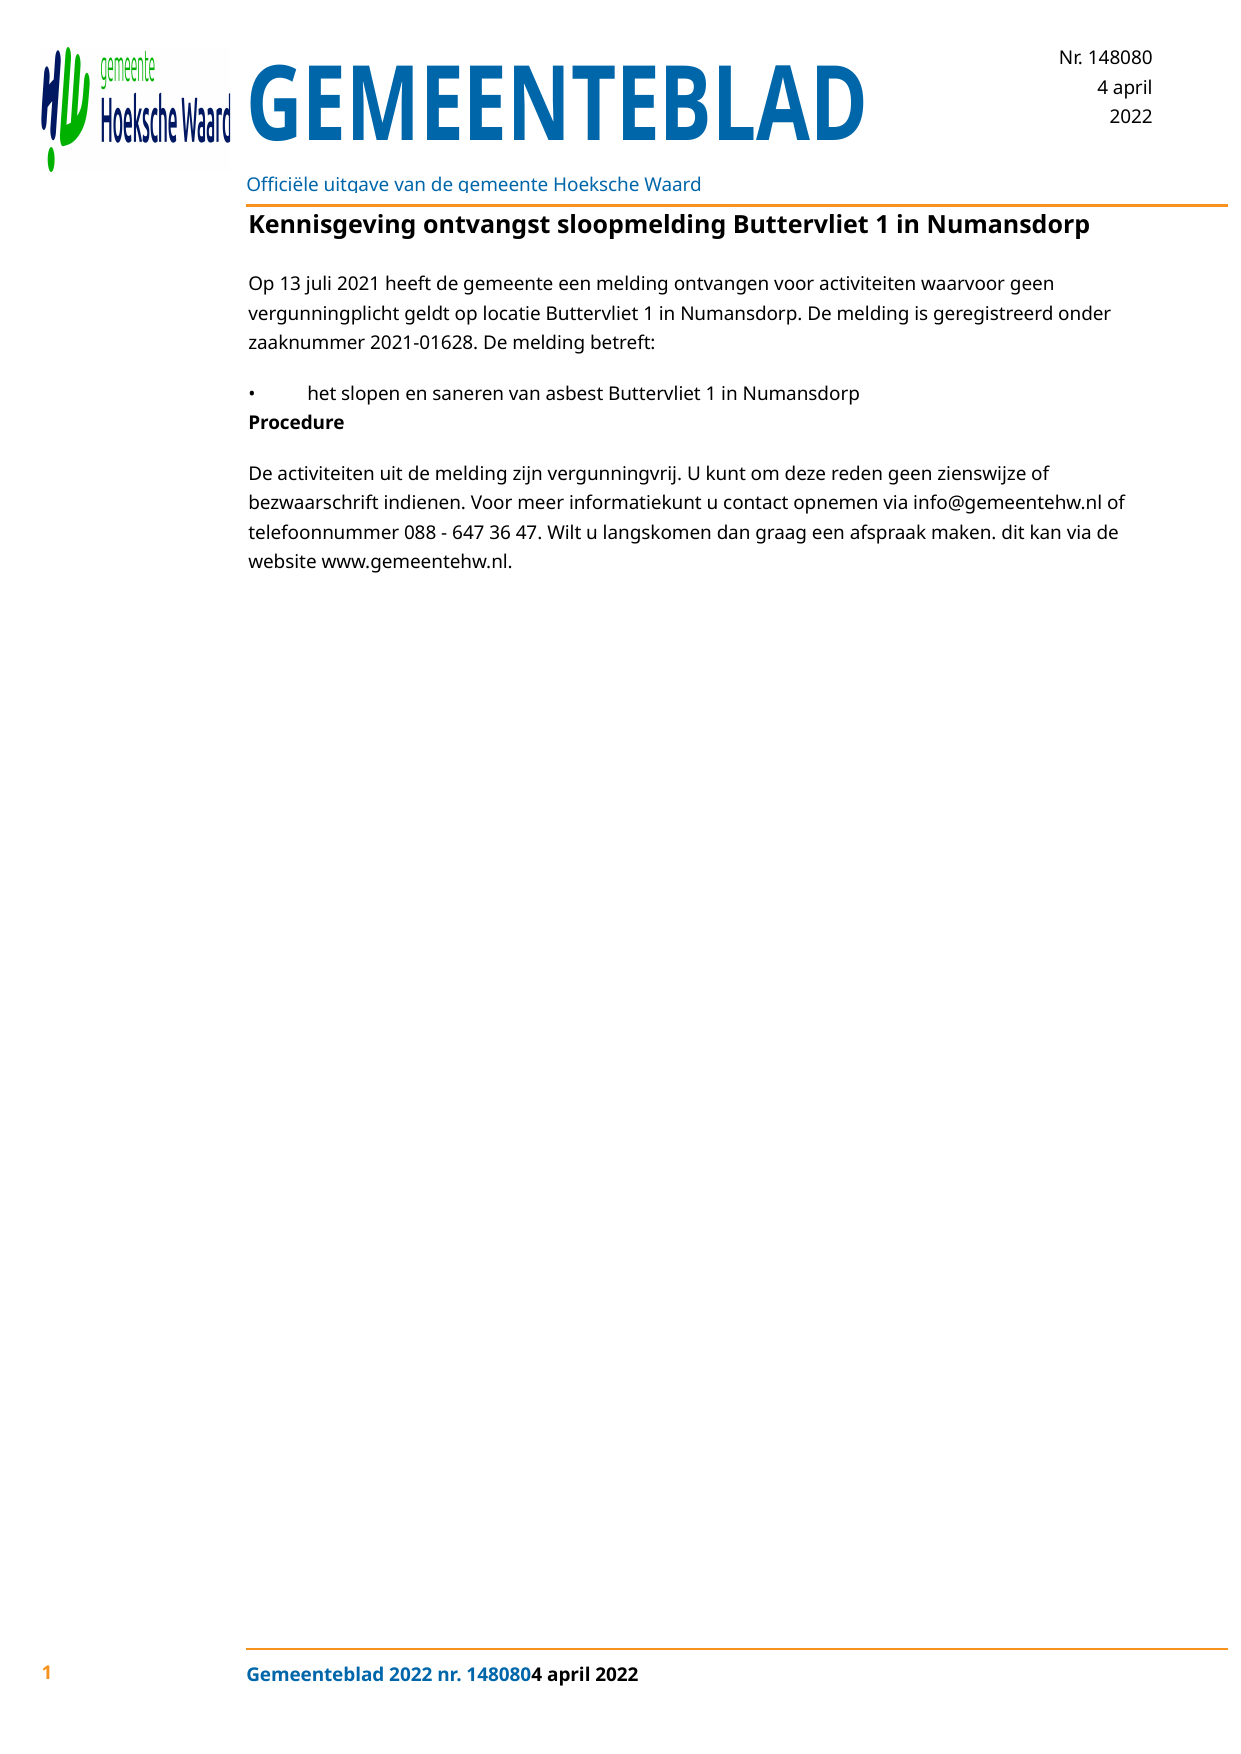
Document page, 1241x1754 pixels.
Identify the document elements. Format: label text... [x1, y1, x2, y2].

picture [41, 47, 231, 172]
text De activiteiten uit de melding zijn vergunningvrij. U kunt om deze reden geen zienswijze of bezwaarschrift indienen. Voor meer informatiekunt u contact opnemen via info@gemeentehw.nl of telefoonnummer 088 - 647 36 47. Wilt u langskomen dan graag een afspraak maken. dit kan via de website www.gemeentehw.nl. [248, 460, 1152, 574]
text Kennisgeving ontvangst sloopmelding Buttervliet 1 in Numansdorp [248, 207, 1152, 241]
text Op 13 juli 2021 heeft de gemeente een melding ontvangen voor activiteiten waarvoor geen vergunningplicht geldt op locatie Buttervliet 1 in Numansdorp. De melding is geregistreerd onder zaaknummer 2021-01628. De melding betreft: [248, 270, 1152, 355]
list het slopen en saneren van asbest Buttervliet 1 in Numansdorp [248, 380, 1152, 406]
text Procedure [248, 409, 1152, 435]
